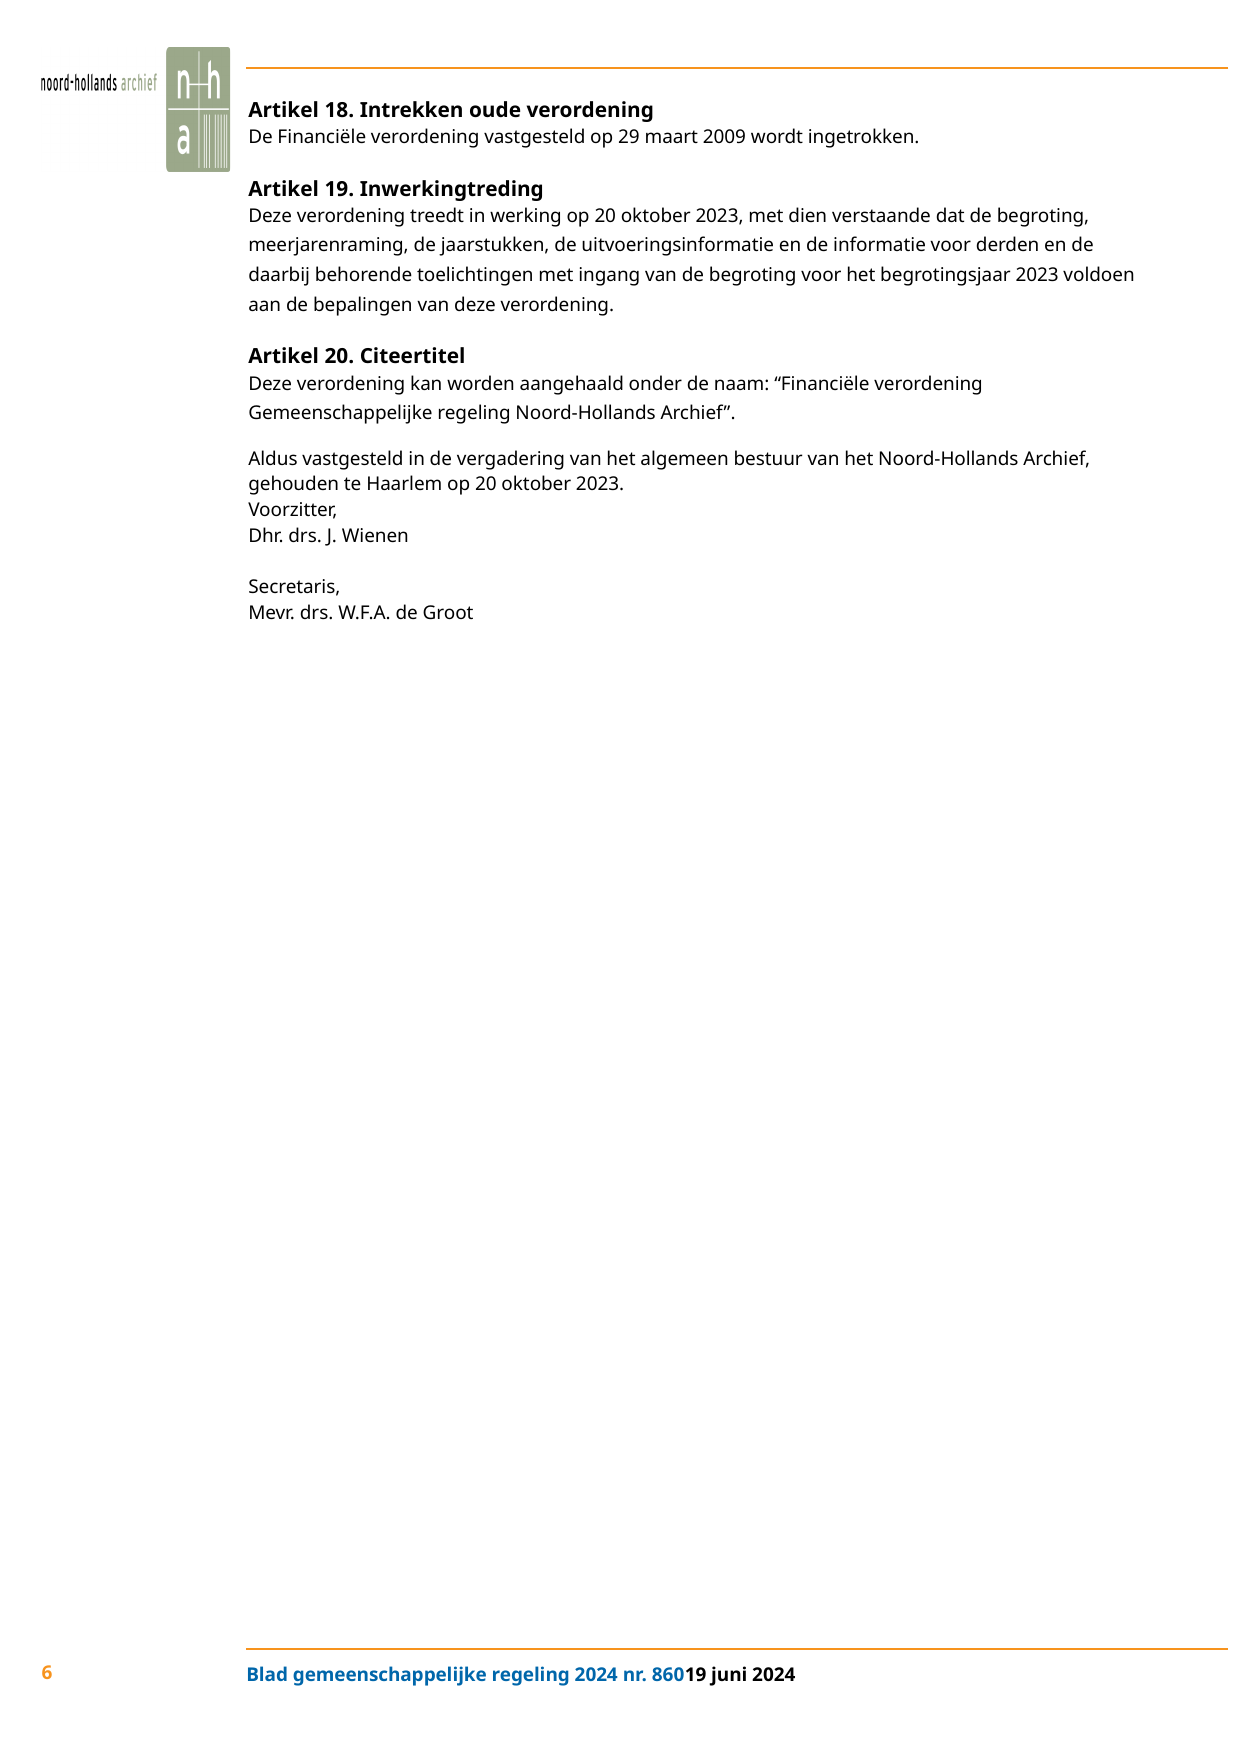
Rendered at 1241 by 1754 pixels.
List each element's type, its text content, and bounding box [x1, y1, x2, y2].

text Artikel 20. Citeertitel [248, 341, 1152, 370]
text Artikel 18. Intrekken oude verordening [248, 95, 1152, 123]
picture [41, 47, 231, 172]
text Dhr. drs. J. Wienen [248, 522, 1152, 548]
text Deze verordening treedt in werking op 20 oktober 2023, met dien verstaande dat de begroting, meerjarenraming, de jaarstukken, de uitvoeringsinformatie en de informatie voor derden en de daarbij behorende toelichtingen met ingang van de begroting voor het begrotingsjaar 2023 voldoen aan de bepalingen van deze verordening. [248, 202, 1152, 317]
text Deze verordening kan worden aangehaald onder de naam: “Financiële verordening Gemeenschappelijke regeling Noord-Hollands Archief”. [248, 370, 1152, 425]
text Mevr. drs. W.F.A. de Groot [248, 599, 1152, 625]
text Aldus vastgesteld in de vergadering van het algemeen bestuur van het Noord-Hollands Archief, gehouden te Haarlem op 20 oktober 2023. [248, 445, 1152, 496]
text Secretaris, [248, 573, 1152, 599]
text Voorzitter, [248, 496, 1152, 522]
text De Financiële verordening vastgesteld op 29 maart 2009 wordt ingetrokken. [248, 123, 1152, 149]
text Artikel 19. Inwerkingtreding [248, 174, 1152, 202]
